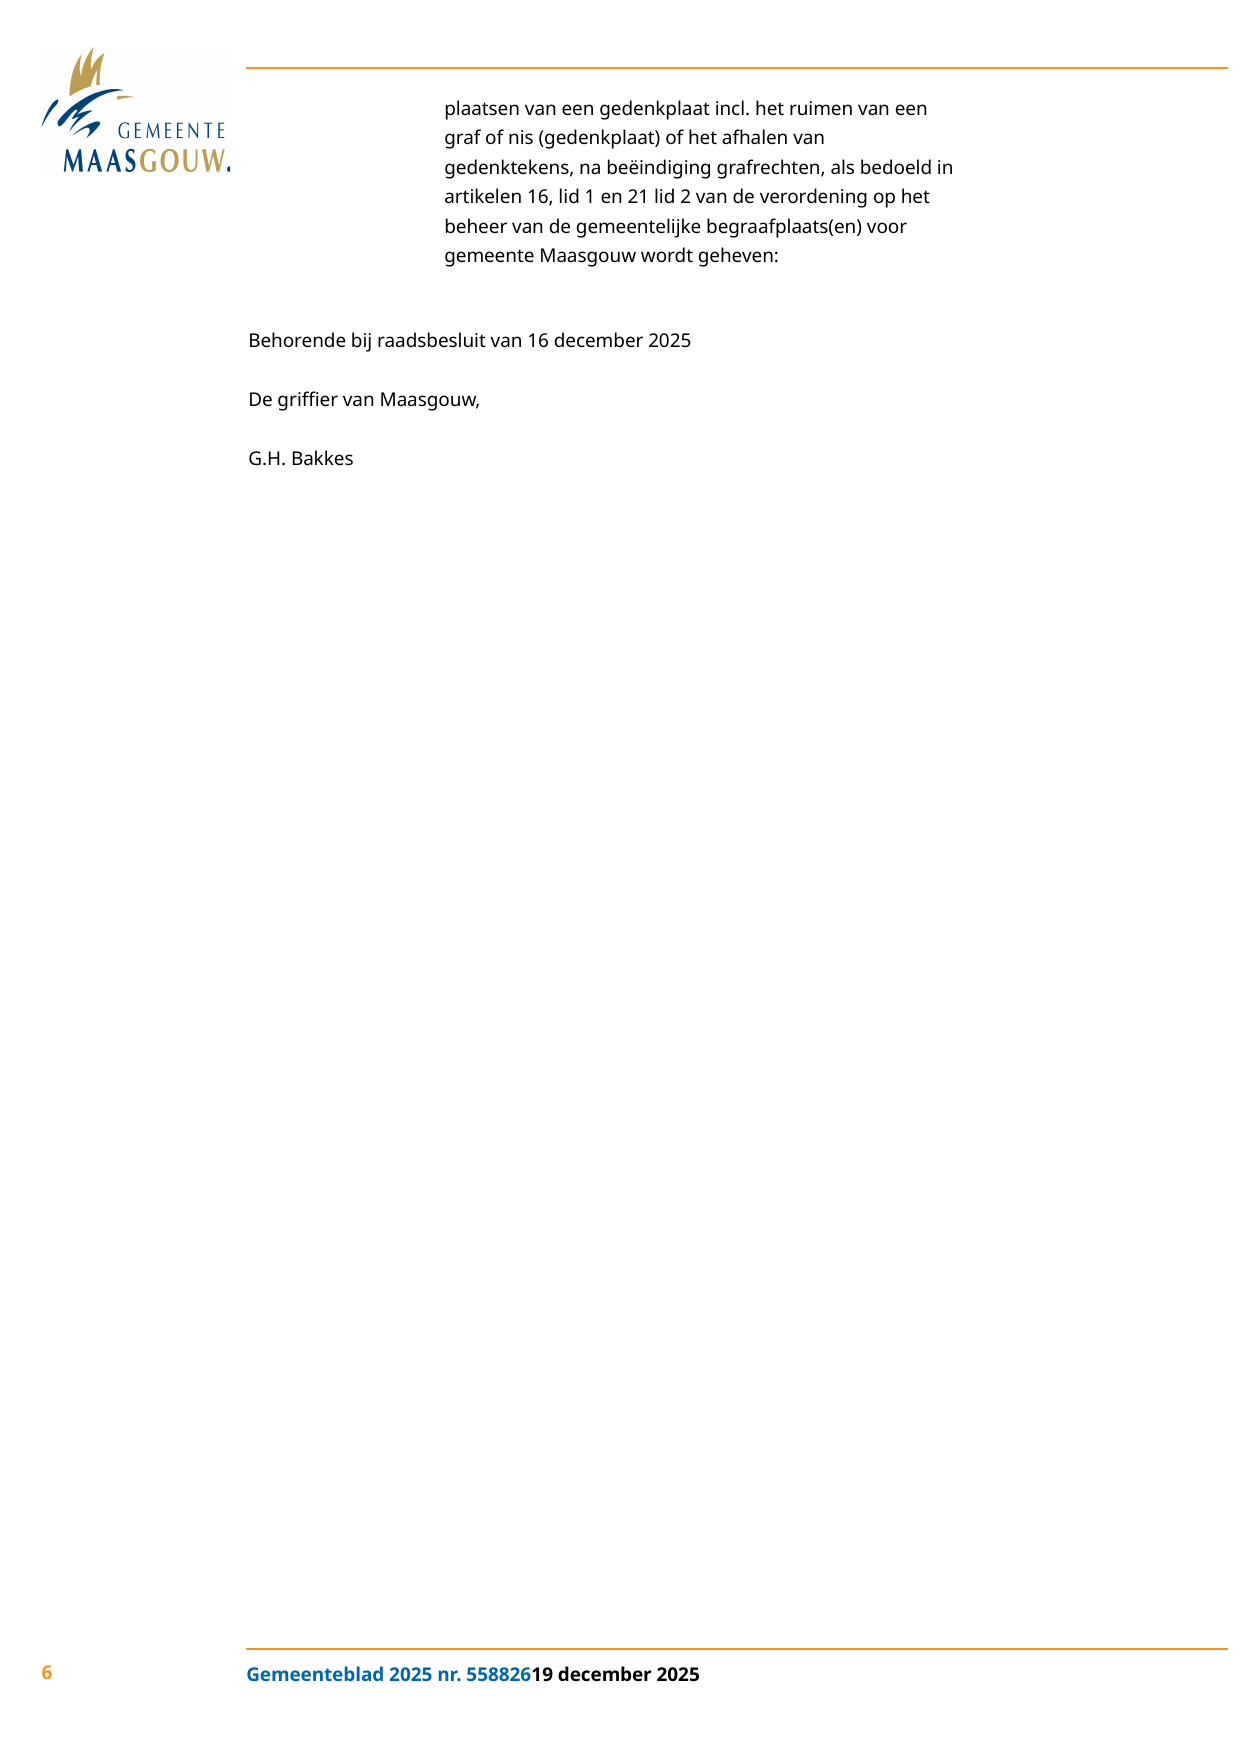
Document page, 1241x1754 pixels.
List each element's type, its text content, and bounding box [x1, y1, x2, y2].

table_cell plaatsen van een gedenkplaat incl. het ruimen van een graf of nis (gedenkplaat) of het afhalen van gedenktekens, na beëindiging grafrechten, als bedoeld in artikelen 16, lid 1 en 21 lid 2 van de verordening op het beheer van de gemeentelijke begraafplaats(en) voor gemeente Maasgouw wordt geheven: [444, 95, 956, 268]
table_cell [956, 269, 1152, 294]
table_cell [248, 95, 444, 268]
text G.H. Bakkes [248, 445, 1152, 471]
table_cell [956, 95, 1152, 268]
text Behorende bij raadsbesluit van 16 december 2025 [248, 327, 1152, 353]
text De griffier van Maasgouw, [248, 386, 1152, 412]
table_cell [248, 269, 444, 294]
table_cell [444, 269, 956, 294]
picture [41, 47, 231, 172]
